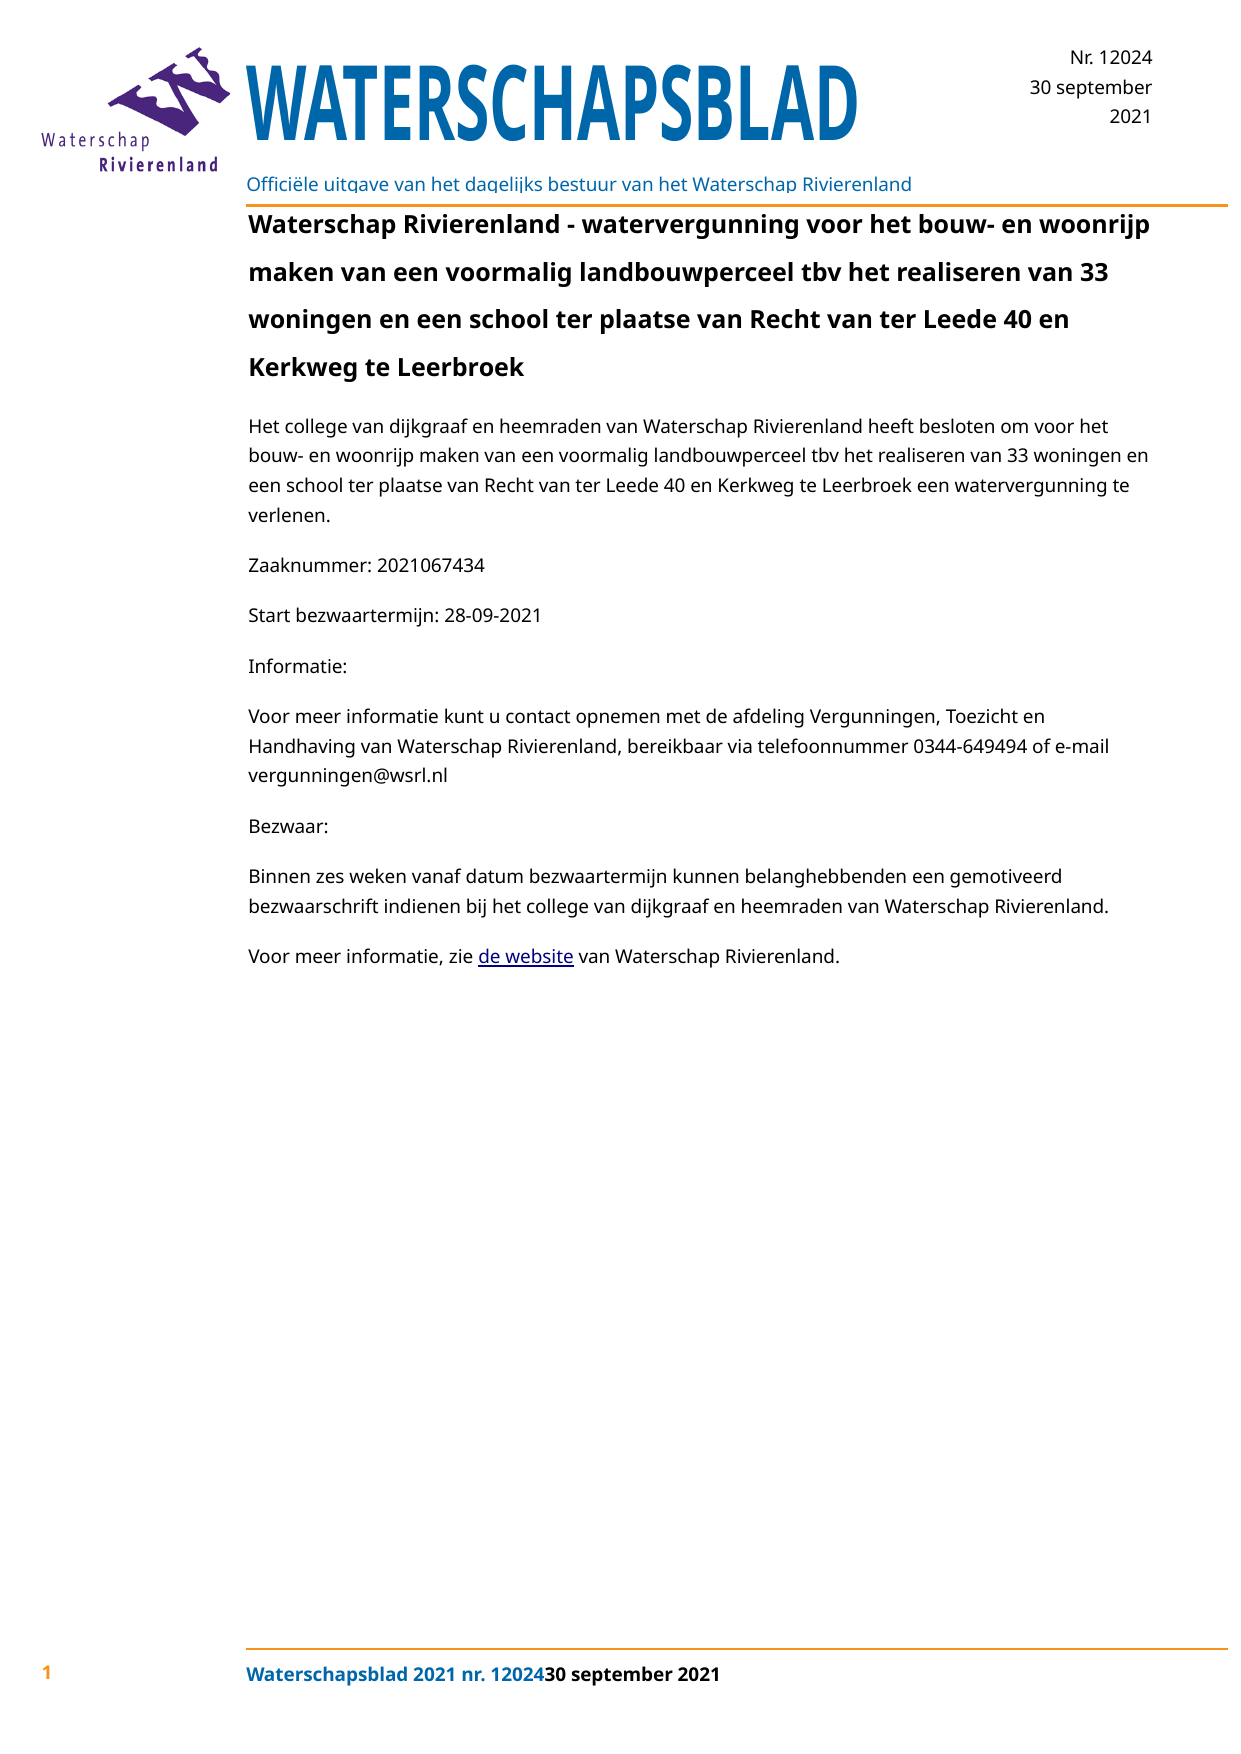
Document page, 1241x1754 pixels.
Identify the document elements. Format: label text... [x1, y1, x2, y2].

text Waterschap Rivierenland - watervergunning voor het bouw- en woonrijp maken van een voormalig landbouwperceel tbv het realiseren van 33 woningen en een school ter plaatse van Recht van ter Leede 40 en Kerkweg te Leerbroek [248, 207, 1152, 384]
text Start bezwaartermijn: 28-09-2021 [248, 603, 1152, 628]
picture [41, 47, 231, 172]
text Zaaknummer: 2021067434 [248, 552, 1152, 578]
text Voor meer informatie, zie de website van Waterschap Rivierenland. [248, 943, 1152, 969]
text Binnen zes weken vanaf datum bezwaartermijn kunnen belanghebbenden een gemotiveerd bezwaarschrift indienen bij het college van dijkgraaf en heemraden van Waterschap Rivierenland. [248, 863, 1152, 919]
text Voor meer informatie kunt u contact opnemen met de afdeling Vergunningen, Toezicht en Handhaving van Waterschap Rivierenland, bereikbaar via telefoonnummer 0344-649494 of e-mail vergunningen@wsrl.nl [248, 703, 1152, 788]
text Informatie: [248, 653, 1152, 679]
text Het college van dijkgraaf en heemraden van Waterschap Rivierenland heeft besloten om voor het bouw- en woonrijp maken van een voormalig landbouwperceel tbv het realiseren van 33 woningen en een school ter plaatse van Recht van ter Leede 40 en Kerkweg te Leerbroek een watervergunning te verlenen. [248, 413, 1152, 528]
text Bezwaar: [248, 813, 1152, 839]
